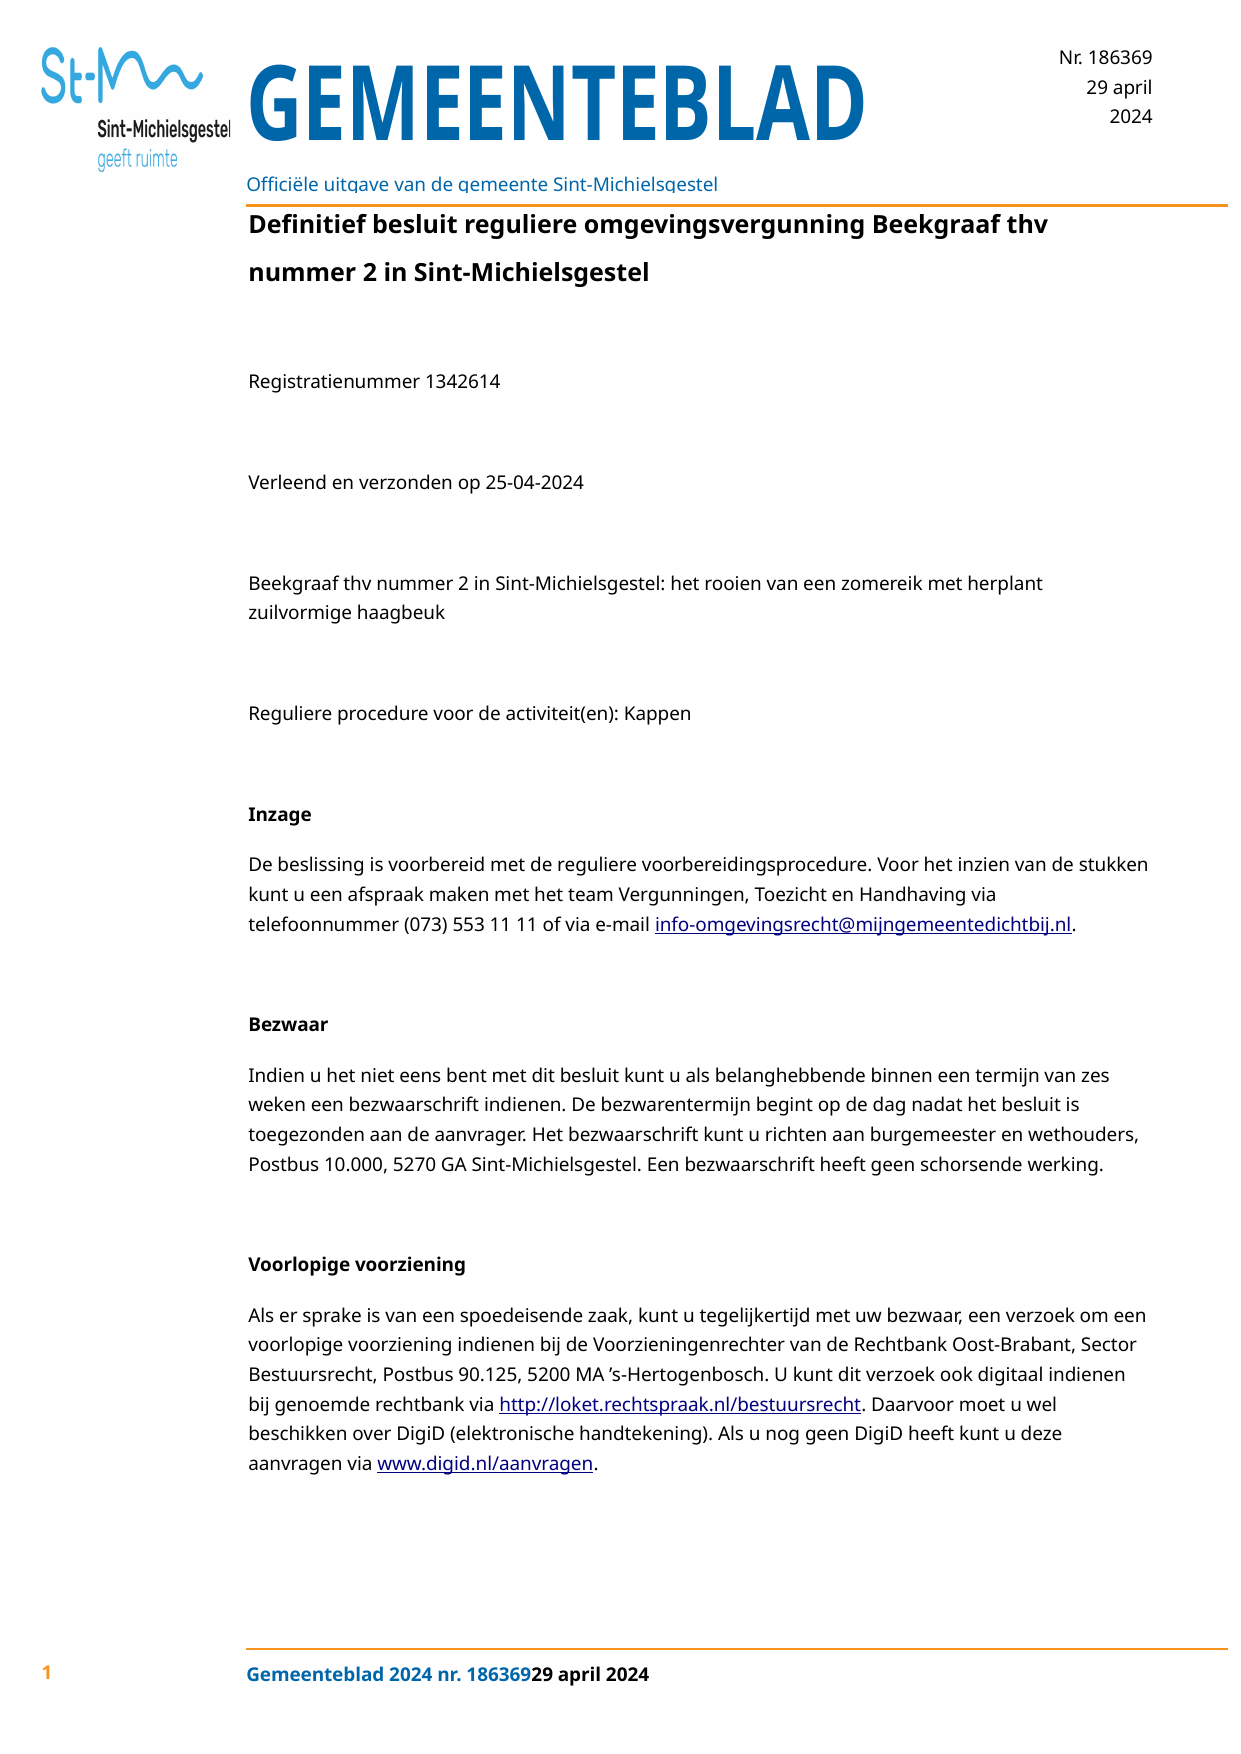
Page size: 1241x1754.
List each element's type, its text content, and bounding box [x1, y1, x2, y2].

text Reguliere procedure voor de activiteit(en): Kappen [248, 700, 1152, 726]
text Verleend en verzonden op 25-04-2024 [248, 469, 1152, 495]
text Als er sprake is van een spoedeisende zaak, kunt u tegelijkertijd met uw bezwaar, een verzoek om een voorlopige voorziening indienen bij de Voorzieningenrechter van de Rechtbank Oost-Brabant, Sector Bestuursrecht, Postbus 90.125, 5200 MA ’s-Hertogenbosch. U kunt dit verzoek ook digitaal indienen bij genoemde rechtbank via http://loket.rechtspraak.nl/bestuursrecht. Daarvoor moet u wel beschikken over DigiD (elektronische handtekening). Als u nog geen DigiD heeft kunt u deze aanvragen via www.digid.nl/aanvragen. [248, 1302, 1152, 1476]
text Voorlopige voorziening [248, 1252, 1152, 1277]
text Bezwaar [248, 1012, 1152, 1037]
text Registratienummer 1342614 [248, 368, 1152, 394]
picture [41, 47, 231, 172]
text Definitief besluit reguliere omgevingsvergunning Beekgraaf thv nummer 2 in Sint-Michielsgestel [248, 207, 1152, 288]
text Beekgraaf thv nummer 2 in Sint-Michielsgestel: het rooien van een zomereik met herplant zuilvormige haagbeuk [248, 570, 1152, 625]
text De beslissing is voorbereid met de reguliere voorbereidingsprocedure. Voor het inzien van de stukken kunt u een afspraak maken met het team Vergunningen, Toezicht en Handhaving via telefoonnummer (073) 553 11 11 of via e-mail info-omgevingsrecht@mijngemeentedichtbij.nl. [248, 852, 1152, 937]
text Indien u het niet eens bent met dit besluit kunt u als belanghebbende binnen een termijn van zes weken een bezwaarschrift indienen. De bezwarentermijn begint op de dag nadat het besluit is toegezonden aan de aanvrager. Het bezwaarschrift kunt u richten aan burgemeester en wethouders, Postbus 10.000, 5270 GA Sint-Michielsgestel. Een bezwaarschrift heeft geen schorsende werking. [248, 1062, 1152, 1177]
text Inzage [248, 801, 1152, 827]
